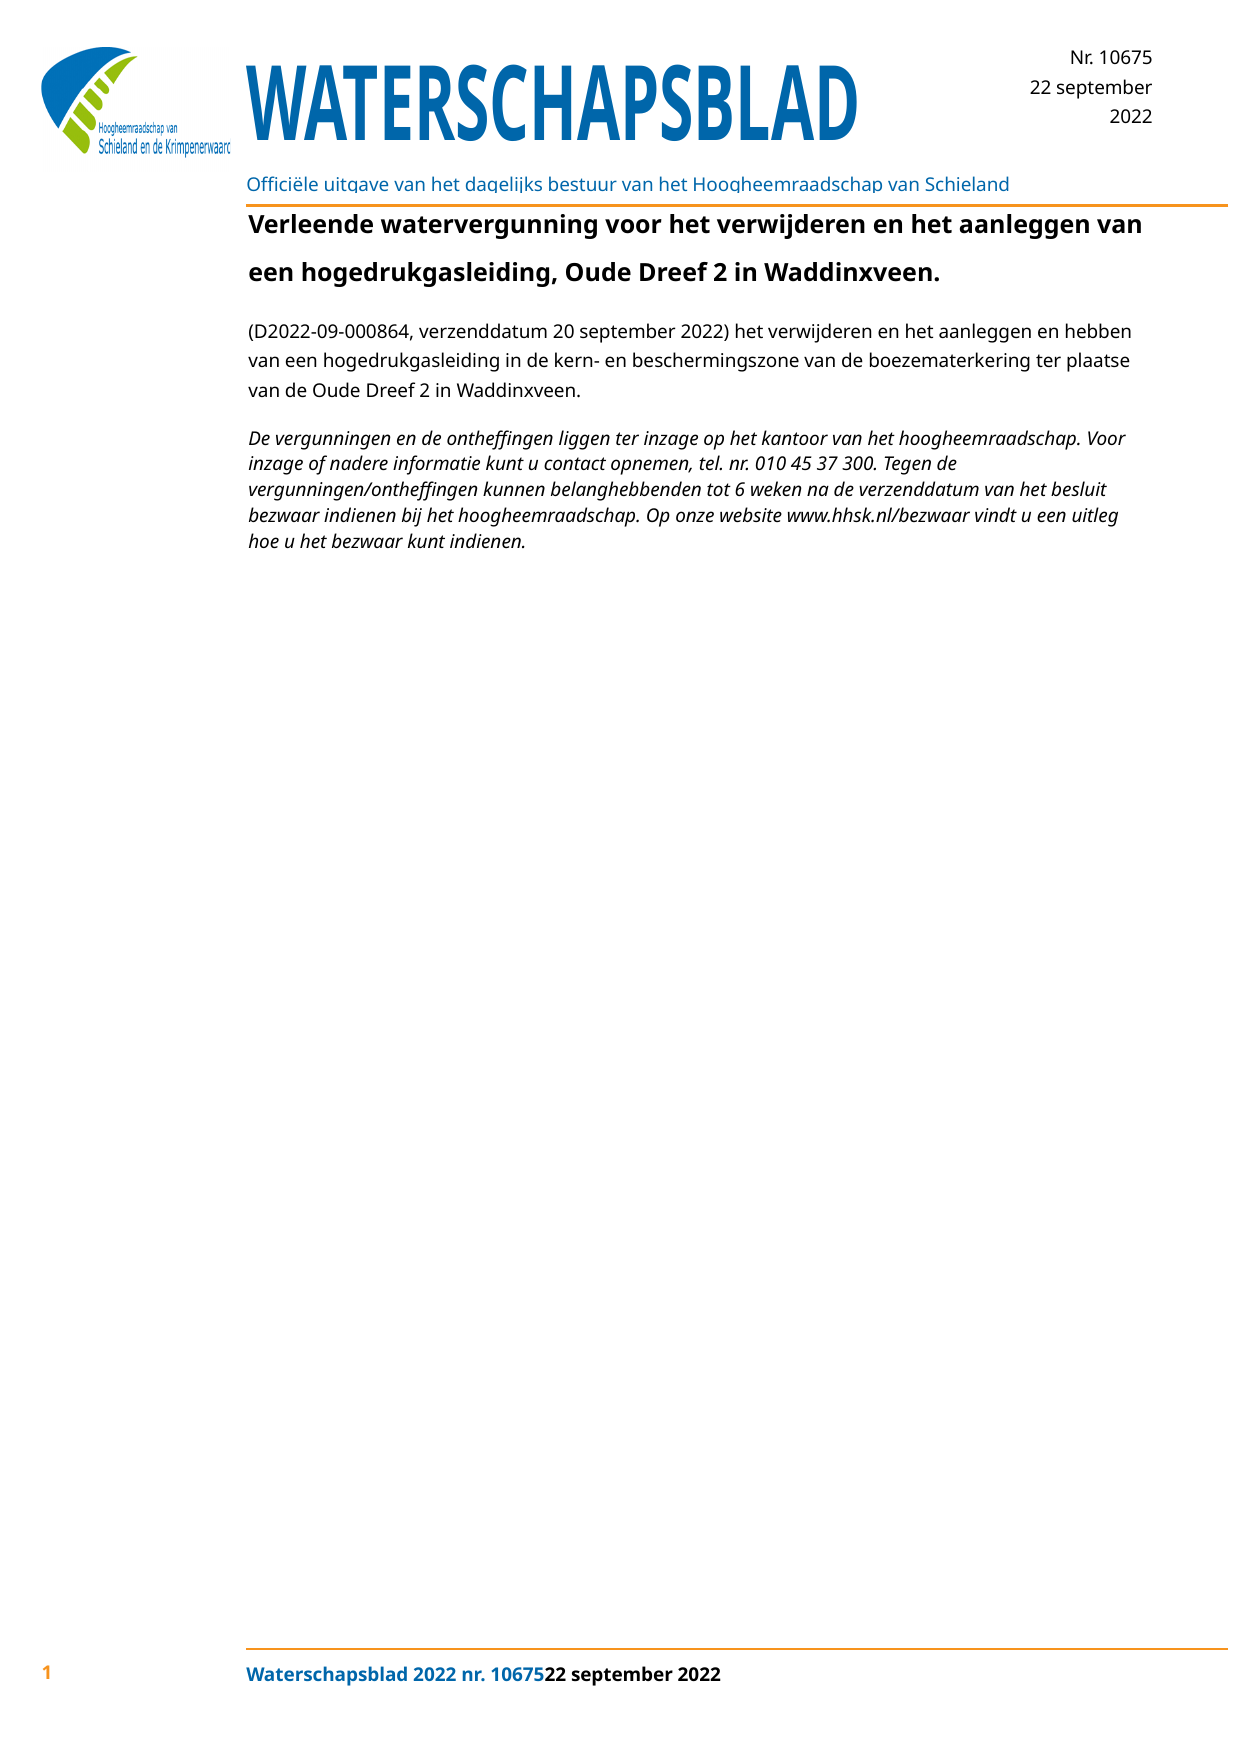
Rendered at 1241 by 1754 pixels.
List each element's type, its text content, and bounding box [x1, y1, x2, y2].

text De vergunningen en de ontheffingen liggen ter inzage op het kantoor van het hoogheemraadschap. Voor inzage of nadere informatie kunt u contact opnemen, tel. nr. 010 45 37 300. Tegen de vergunningen/ontheffingen kunnen belanghebbenden tot 6 weken na de verzenddatum van het besluit bezwaar indienen bij het hoogheemraadschap. Op onze website www.hhsk.nl/bezwaar vindt u een uitleg hoe u het bezwaar kunt indienen. [248, 425, 1152, 553]
picture [41, 47, 231, 172]
text (D2022-09-000864, verzenddatum 20 september 2022) het verwijderen en het aanleggen en hebben van een hogedrukgasleiding in de kern- en beschermingszone van de boezematerkering ter plaatse van de Oude Dreef 2 in Waddinxveen. [248, 318, 1152, 403]
text Verleende watervergunning voor het verwijderen en het aanleggen van een hogedrukgasleiding, Oude Dreef 2 in Waddinxveen. [248, 207, 1152, 288]
